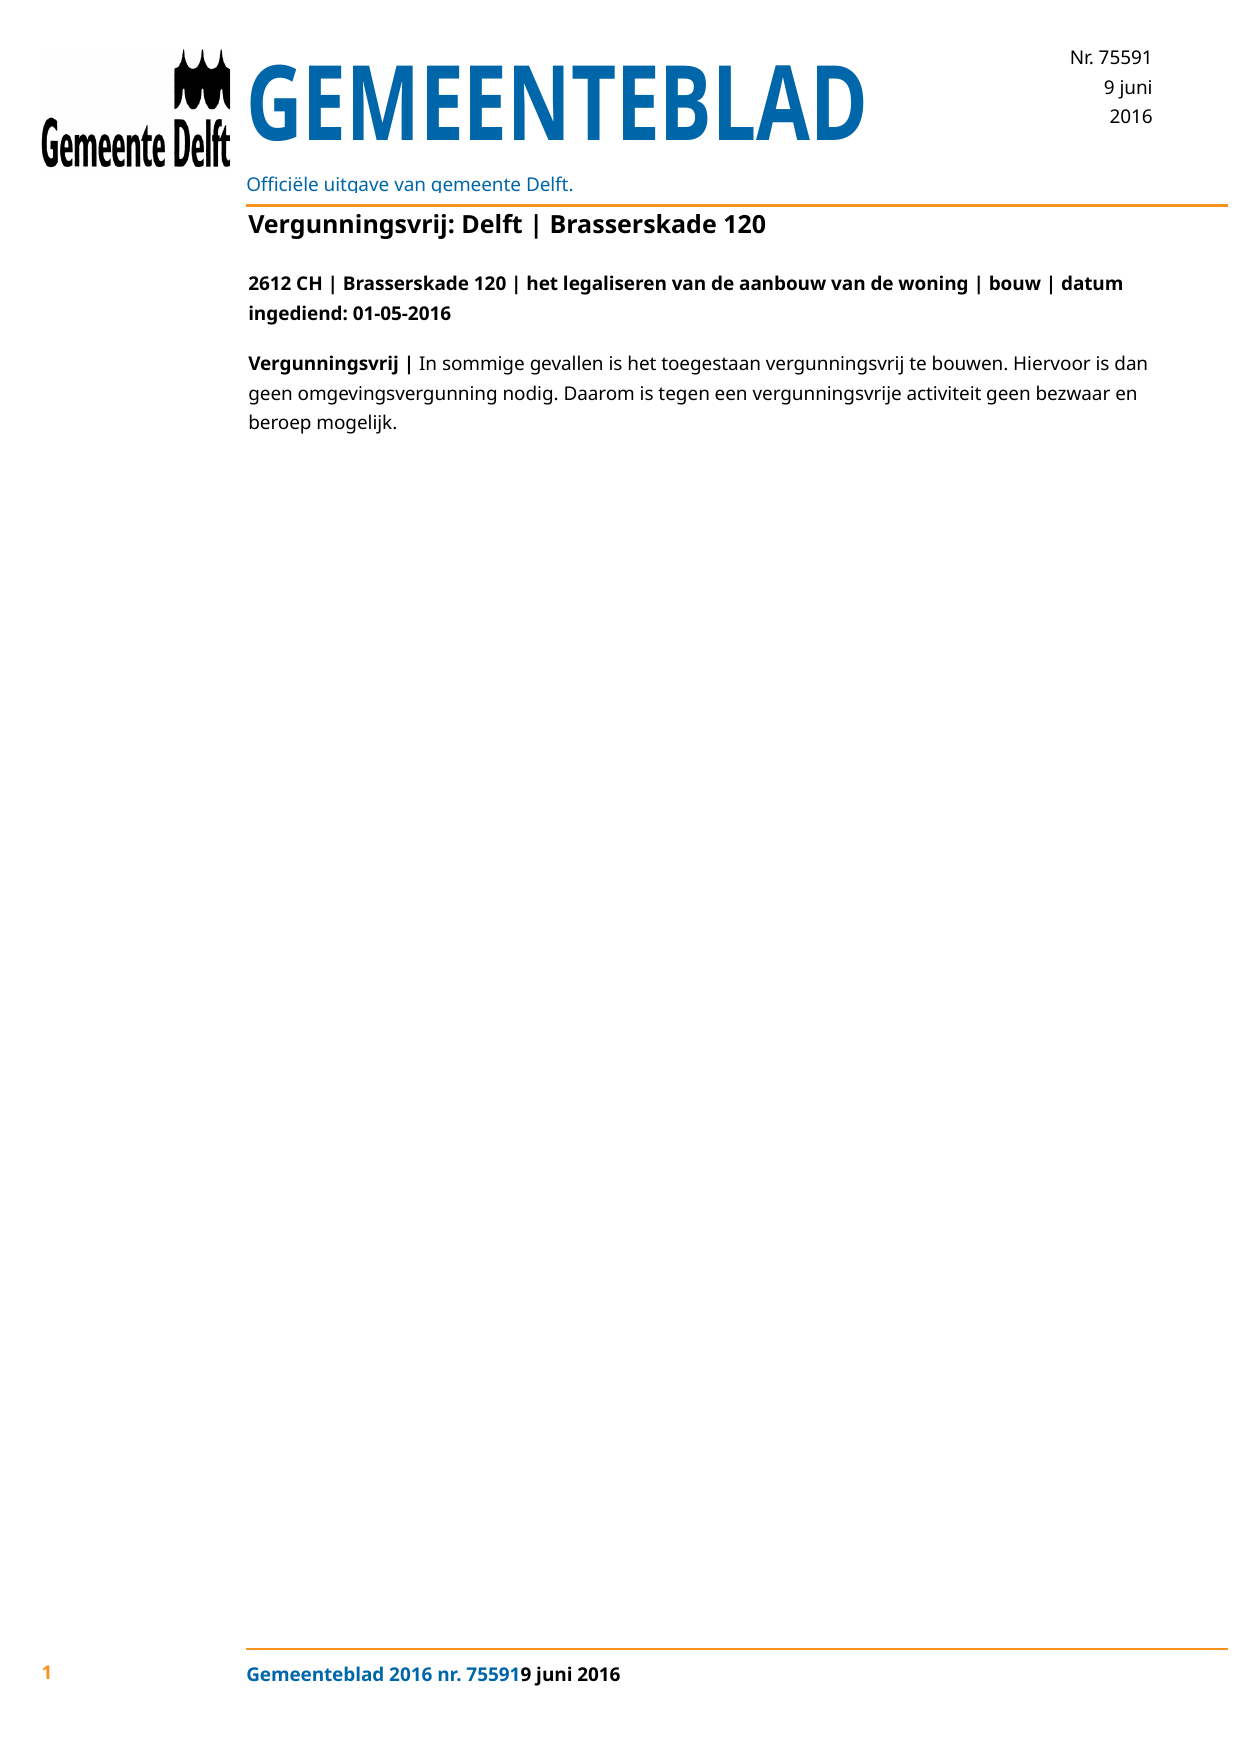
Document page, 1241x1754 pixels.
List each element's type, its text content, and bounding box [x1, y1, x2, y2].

text Vergunningsvrij: Delft | Brasserskade 120 [248, 207, 1152, 241]
text Vergunningsvrij | In sommige gevallen is het toegestaan vergunningsvrij te bouwen. Hiervoor is dan geen omgevingsvergunning nodig. Daarom is tegen een vergunningsvrije activiteit geen bezwaar en beroep mogelijk. [248, 350, 1152, 435]
picture [41, 47, 231, 172]
text 2612 CH | Brasserskade 120 | het legaliseren van de aanbouw van de woning | bouw | datum ingediend: 01-05-2016 [248, 270, 1152, 326]
